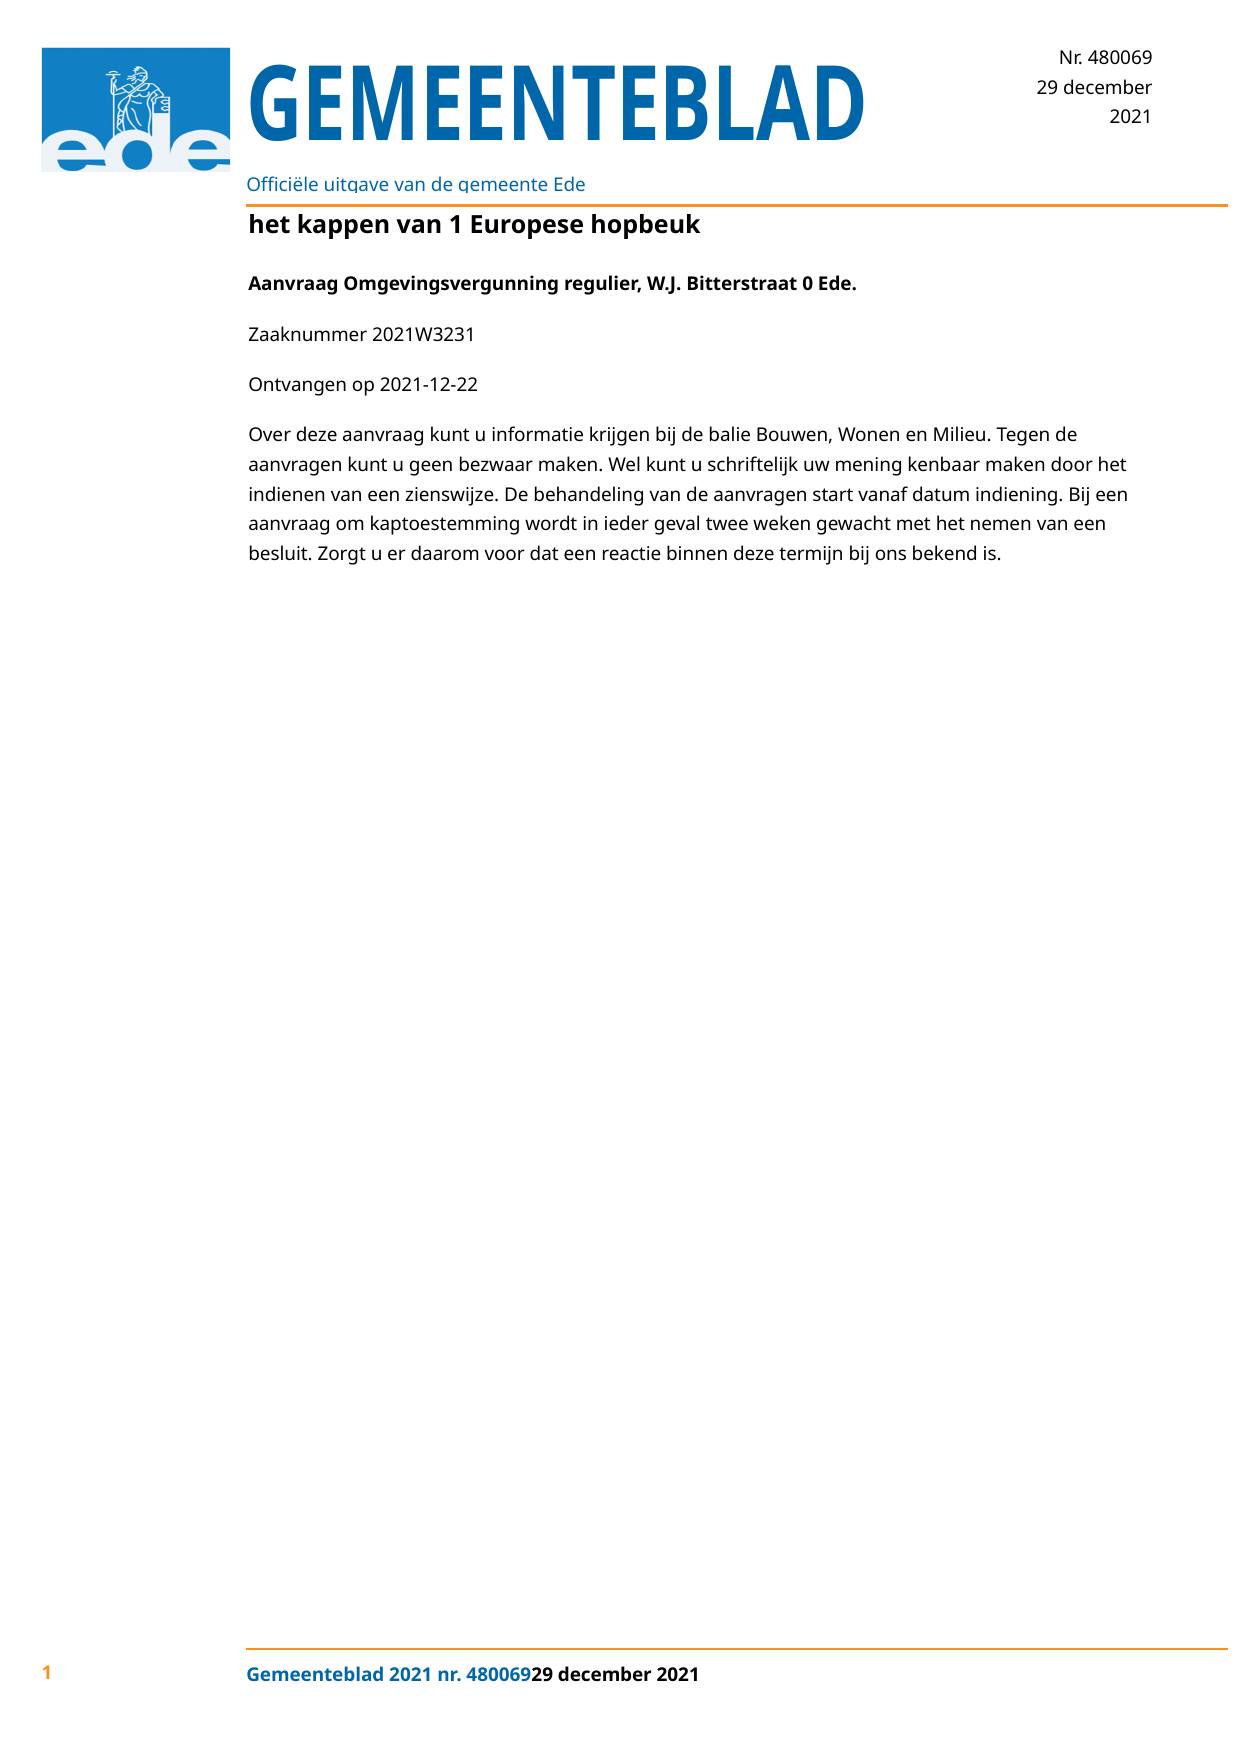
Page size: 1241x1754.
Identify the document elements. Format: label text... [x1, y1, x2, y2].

text Ontvangen op 2021-12-22 [248, 371, 1152, 397]
picture [41, 47, 231, 172]
text het kappen van 1 Europese hopbeuk [248, 207, 1152, 241]
text Zaaknummer 2021W3231 [248, 321, 1152, 346]
text Over deze aanvraag kunt u informatie krijgen bij de balie Bouwen, Wonen en Milieu. Tegen de aanvragen kunt u geen bezwaar maken. Wel kunt u schriftelijk uw mening kenbaar maken door het indienen van een zienswijze. De behandeling van de aanvragen start vanaf datum indiening. Bij een aanvraag om kaptoestemming wordt in ieder geval twee weken gewacht met het nemen van een besluit. Zorgt u er daarom voor dat een reactie binnen deze termijn bij ons bekend is. [248, 422, 1152, 566]
text Aanvraag Omgevingsvergunning regulier, W.J. Bitterstraat 0 Ede. [248, 270, 1152, 296]
